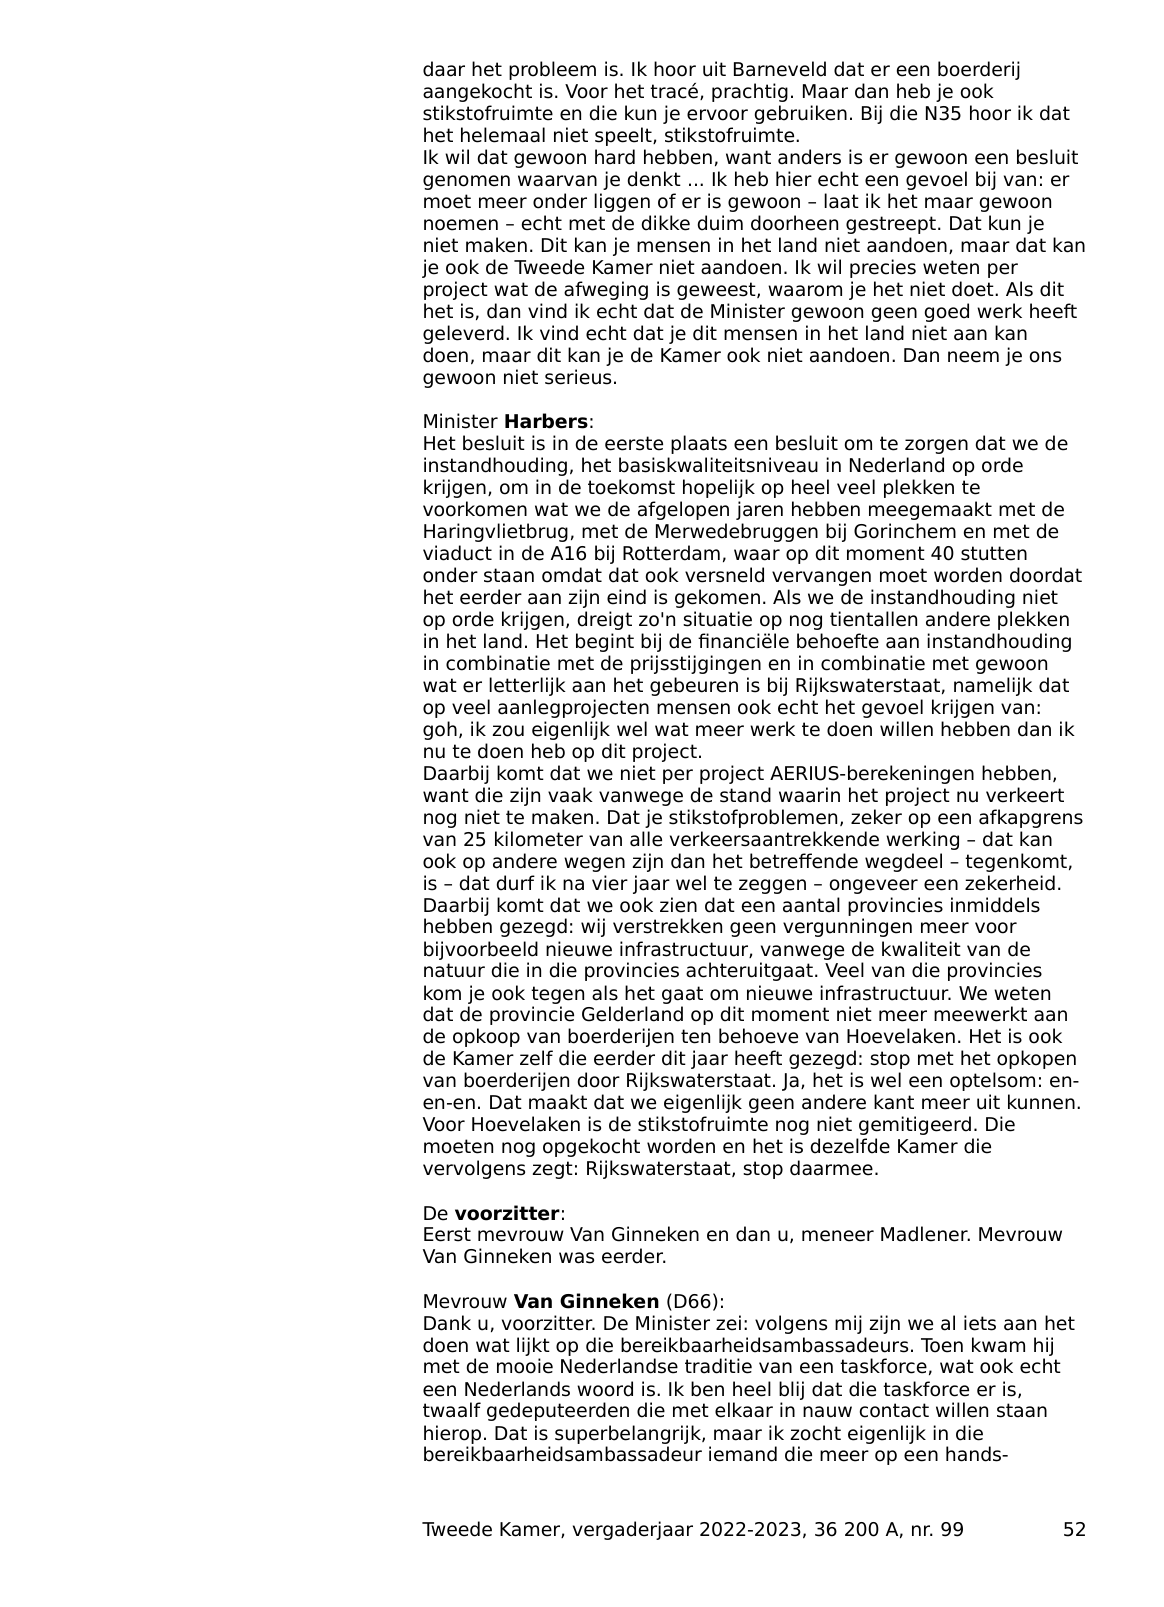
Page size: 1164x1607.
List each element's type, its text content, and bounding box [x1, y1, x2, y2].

text De voorzitter: [422, 1202, 1087, 1224]
text Minister Harbers: [422, 411, 1087, 433]
text Het besluit is in de eerste plaats een besluit om te zorgen dat we de instandhouding, het basiskwaliteitsniveau in Nederland op orde krijgen, om in de toekomst hopelijk op heel veel plekken te voorkomen wat we de afgelopen jaren hebben meegemaakt met de Haringvlietbrug, met de Merwedebruggen bij Gorinchem en met de viaduct in de A16 bij Rotterdam, waar op dit moment 40 stutten onder staan omdat dat ook versneld vervangen moet worden doordat het eerder aan zijn eind is gekomen. Als we de instandhouding niet op orde krijgen, dreigt zo'n situatie op nog tientallen andere plekken in het land. Het begint bij de financiële behoefte aan instandhouding in combinatie met de prijsstijgingen en in combinatie met gewoon wat er letterlijk aan het gebeuren is bij Rijkswaterstaat, namelijk dat op veel aanlegprojecten mensen ook echt het gevoel krijgen van: goh, ik zou eigenlijk wel wat meer werk te doen willen hebben dan ik nu te doen heb op dit project. [422, 433, 1087, 763]
text Daarbij komt dat we niet per project AERIUS-berekeningen hebben, want die zijn vaak vanwege de stand waarin het project nu verkeert nog niet te maken. Dat je stikstofproblemen, zeker op een afkapgrens van 25 kilometer van alle verkeersaantrekkende werking – dat kan ook op andere wegen zijn dan het betreffende wegdeel – tegenkomt, is – dat durf ik na vier jaar wel te zeggen – ongeveer een zekerheid. Daarbij komt dat we ook zien dat een aantal provincies inmiddels hebben gezegd: wij verstrekken geen vergunningen meer voor bijvoorbeeld nieuwe infrastructuur, vanwege de kwaliteit van de natuur die in die provincies achteruitgaat. Veel van die provincies kom je ook tegen als het gaat om nieuwe infrastructuur. We weten dat de provincie Gelderland op dit moment niet meer meewerkt aan de opkoop van boerderijen ten behoeve van Hoevelaken. Het is ook de Kamer zelf die eerder dit jaar heeft gezegd: stop met het opkopen van boerderijen door Rijkswaterstaat. Ja, het is wel een optelsom: en-en-en. Dat maakt dat we eigenlijk geen andere kant meer uit kunnen. Voor Hoevelaken is de stikstofruimte nog niet gemitigeerd. Die moeten nog opgekocht worden en het is dezelfde Kamer die vervolgens zegt: Rijkswaterstaat, stop daarmee. [422, 763, 1087, 1180]
text Dank u, voorzitter. De Minister zei: volgens mij zijn we al iets aan het doen wat lijkt op die bereikbaarheidsambassadeurs. Toen kwam hij met de mooie Nederlandse traditie van een taskforce, wat ook echt een Nederlands woord is. Ik ben heel blij dat die taskforce er is, twaalf gedeputeerden die met elkaar in nauw contact willen staan hierop. Dat is superbelangrijk, maar ik zocht eigenlijk in die bereikbaarheidsambassadeur iemand die meer op een hands- [422, 1312, 1087, 1466]
text Mevrouw Van Ginneken (D66): [422, 1291, 1087, 1312]
text Eerst mevrouw Van Ginneken en dan u, meneer Madlener. Mevrouw Van Ginneken was eerder. [422, 1224, 1087, 1268]
text daar het probleem is. Ik hoor uit Barneveld dat er een boerderij aangekocht is. Voor het tracé, prachtig. Maar dan heb je ook stikstofruimte en die kun je ervoor gebruiken. Bij die N35 hoor ik dat het helemaal niet speelt, stikstofruimte. [422, 59, 1087, 147]
text Ik wil dat gewoon hard hebben, want anders is er gewoon een besluit genomen waarvan je denkt ... Ik heb hier echt een gevoel bij van: er moet meer onder liggen of er is gewoon – laat ik het maar gewoon noemen – echt met de dikke duim doorheen gestreept. Dat kun je niet maken. Dit kan je mensen in het land niet aandoen, maar dat kan je ook de Tweede Kamer niet aandoen. Ik wil precies weten per project wat de afweging is geweest, waarom je het niet doet. Als dit het is, dan vind ik echt dat de Minister gewoon geen goed werk heeft geleverd. Ik vind echt dat je dit mensen in het land niet aan kan doen, maar dit kan je de Kamer ook niet aandoen. Dan neem je ons gewoon niet serieus. [422, 147, 1087, 389]
